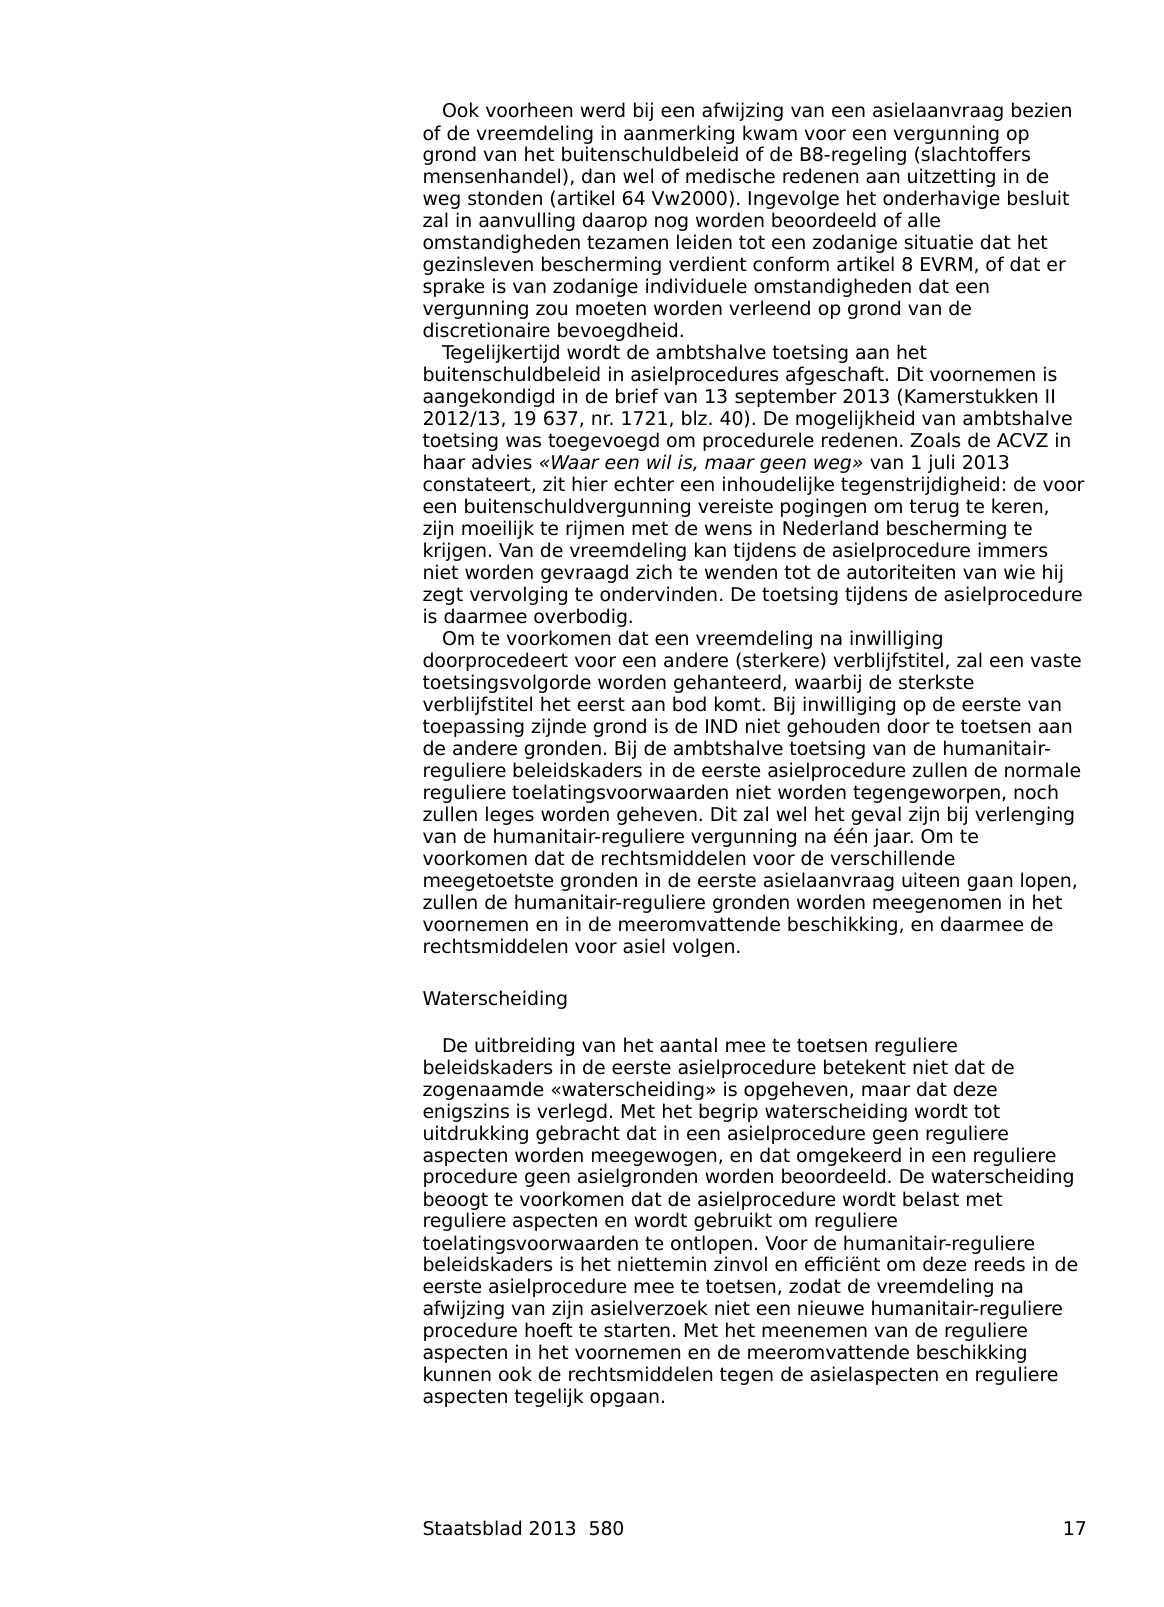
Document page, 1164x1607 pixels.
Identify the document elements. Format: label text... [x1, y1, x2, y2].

text Om te voorkomen dat een vreemdeling na inwilliging doorprocedeert voor een andere (sterkere) verblijfstitel, zal een vaste toetsingsvolgorde worden gehanteerd, waarbij de sterkste verblijfstitel het eerst aan bod komt. Bij inwilliging op de eerste van toepassing zijnde grond is de IND niet gehouden door te toetsen aan de andere gronden. Bij de ambtshalve toetsing van de humanitair-reguliere beleidskaders in de eerste asielprocedure zullen de normale reguliere toelatingsvoorwaarden niet worden tegengeworpen, noch zullen leges worden geheven. Dit zal wel het geval zijn bij verlenging van de humanitair-reguliere vergunning na één jaar. Om te voorkomen dat de rechtsmiddelen voor de verschillende meegetoetste gronden in de eerste asielaanvraag uiteen gaan lopen, zullen de humanitair-reguliere gronden worden meegenomen in het voornemen en in de meeromvattende beschikking, en daarmee de rechtsmiddelen voor asiel volgen. [422, 628, 1087, 958]
text De uitbreiding van het aantal mee te toetsen reguliere beleidskaders in de eerste asielprocedure betekent niet dat de zogenaamde «waterscheiding» is opgeheven, maar dat deze enigszins is verlegd. Met het begrip waterscheiding wordt tot uitdrukking gebracht dat in een asielprocedure geen reguliere aspecten worden meegewogen, en dat omgekeerd in een reguliere procedure geen asielgronden worden beoordeeld. De waterscheiding beoogt te voorkomen dat de asielprocedure wordt belast met reguliere aspecten en wordt gebruikt om reguliere toelatingsvoorwaarden te ontlopen. Voor de humanitair-reguliere beleidskaders is het niettemin zinvol en efficiënt om deze reeds in de eerste asielprocedure mee te toetsen, zodat de vreemdeling na afwijzing van zijn asielverzoek niet een nieuwe humanitair-reguliere procedure hoeft te starten. Met het meenemen van de reguliere aspecten in het voornemen en de meeromvattende beschikking kunnen ook de rechtsmiddelen tegen de asielaspecten en reguliere aspecten tegelijk opgaan. [422, 1034, 1087, 1408]
subtitle Waterscheiding [422, 988, 1087, 1009]
text Tegelijkertijd wordt de ambtshalve toetsing aan het buitenschuldbeleid in asielprocedures afgeschaft. Dit voornemen is aangekondigd in de brief van 13 september 2013 (Kamerstukken II 2012/13, 19 637, nr. 1721, blz. 40). De mogelijkheid van ambtshalve toetsing was toegevoegd om procedurele redenen. Zoals de ACVZ in haar advies «Waar een wil is, maar geen weg» van 1 juli 2013 constateert, zit hier echter een inhoudelijke tegenstrijdigheid: de voor een buitenschuldvergunning vereiste pogingen om terug te keren, zijn moeilijk te rijmen met de wens in Nederland bescherming te krijgen. Van de vreemdeling kan tijdens de asielprocedure immers niet worden gevraagd zich te wenden tot de autoriteiten van wie hij zegt vervolging te ondervinden. De toetsing tijdens de asielprocedure is daarmee overbodig. [422, 342, 1087, 628]
text Ook voorheen werd bij een afwijzing van een asielaanvraag bezien of de vreemdeling in aanmerking kwam voor een vergunning op grond van het buitenschuldbeleid of de B8-regeling (slachtoffers mensenhandel), dan wel of medische redenen aan uitzetting in de weg stonden (artikel 64 Vw2000). Ingevolge het onderhavige besluit zal in aanvulling daarop nog worden beoordeeld of alle omstandigheden tezamen leiden tot een zodanige situatie dat het gezinsleven bescherming verdient conform artikel 8 EVRM, of dat er sprake is van zodanige individuele omstandigheden dat een vergunning zou moeten worden verleend op grond van de discretionaire bevoegdheid. [422, 100, 1087, 342]
